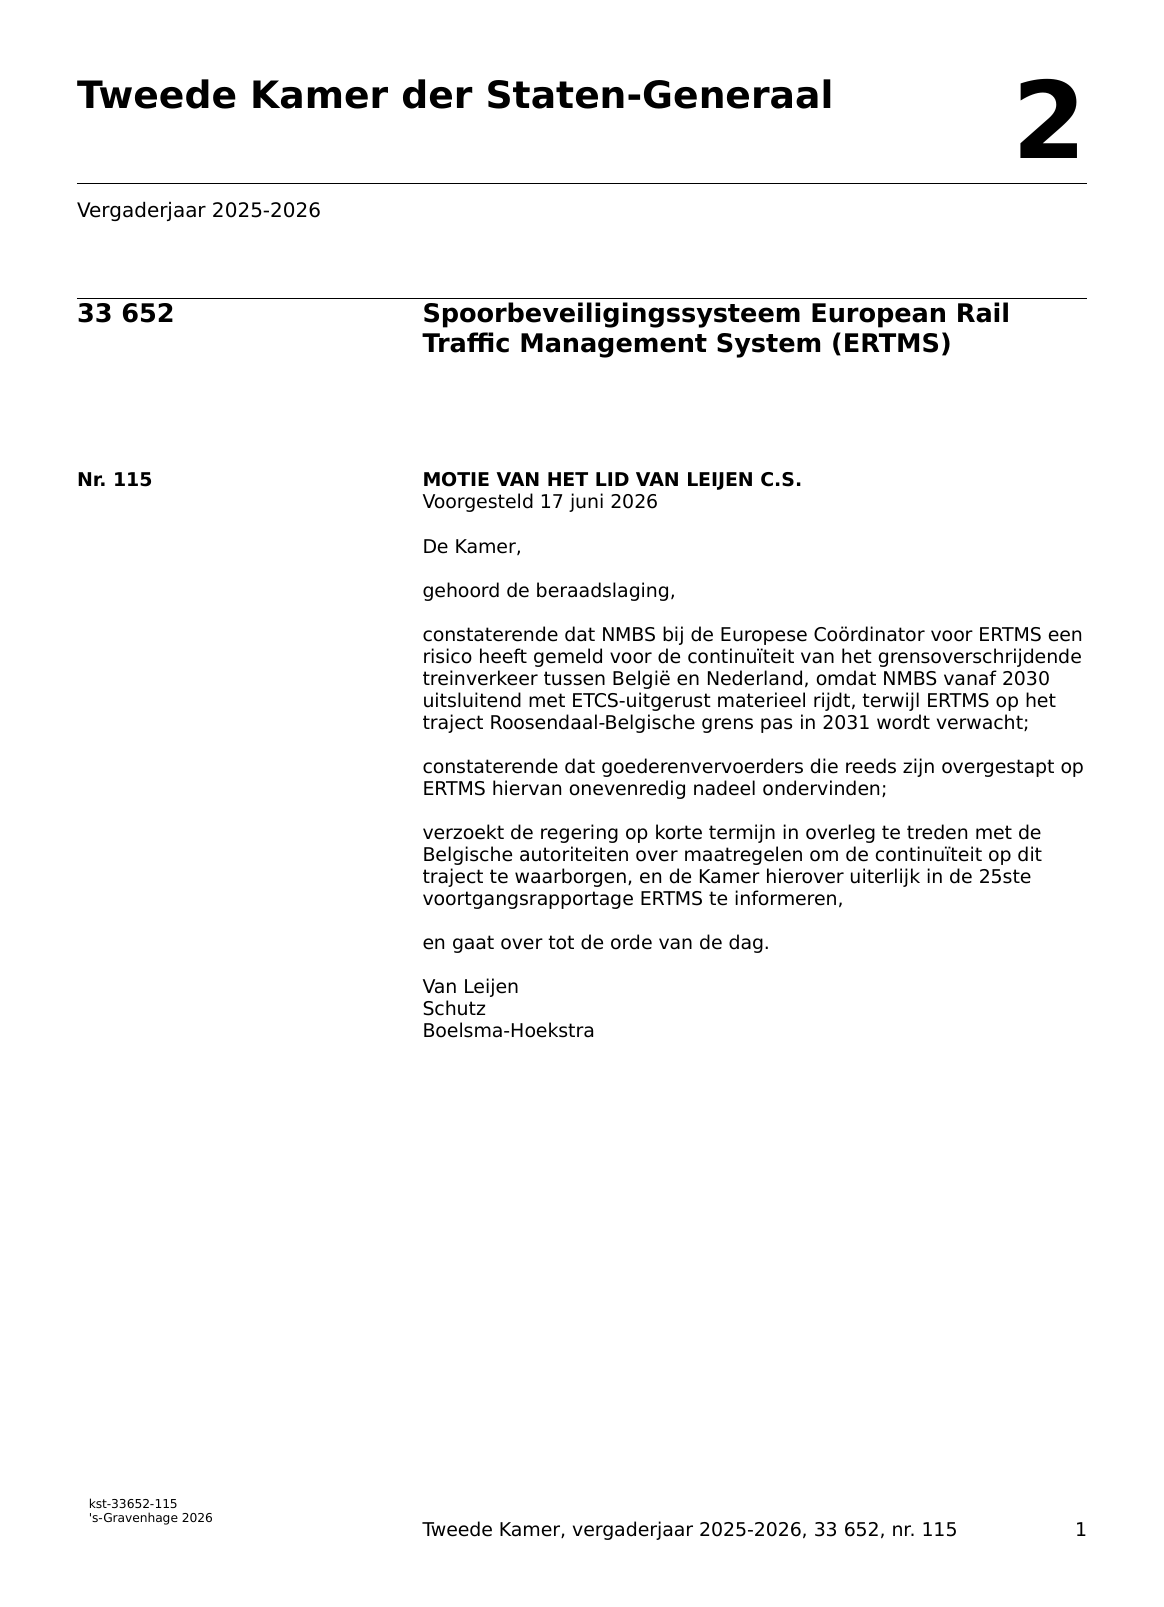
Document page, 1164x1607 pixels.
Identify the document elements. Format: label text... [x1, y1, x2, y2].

subtitle Nr. 115 MOTIE VAN HET LID VAN LEIJEN C.S. [77, 469, 1087, 491]
table_header 2 [886, 59, 1087, 183]
table_cell Vergaderjaar 2025-2026 [77, 184, 1087, 298]
text gehoord de beraadslaging, [422, 580, 1087, 602]
text Boelsma-Hoekstra [422, 1020, 1087, 1042]
text verzoekt de regering op korte termijn in overleg te treden met de Belgische autoriteiten over maatregelen om de continuïteit op dit traject te waarborgen, en de Kamer hierover uiterlijk in de 25ste voortgangsrapportage ERTMS te informeren, [422, 822, 1087, 910]
text De Kamer, [422, 536, 1087, 557]
text Schutz [422, 998, 1087, 1020]
text Voorgesteld 17 juni 2026 [422, 491, 1087, 513]
text kst-33652-115 [88, 1497, 323, 1511]
text constaterende dat NMBS bij de Europese Coördinator voor ERTMS een risico heeft gemeld voor de continuïteit van het grensoverschrijdende treinverkeer tussen België en Nederland, omdat NMBS vanaf 2030 uitsluitend met ETCS-uitgerust materieel rijdt, terwijl ERTMS op het traject Roosendaal-Belgische grens pas in 2031 wordt verwacht; [422, 624, 1087, 734]
text Van Leijen [422, 976, 1087, 998]
text 's-Gravenhage 2026 [88, 1511, 323, 1525]
text en gaat over tot de orde van de dag. [422, 932, 1087, 954]
subtitle 33 652 Spoorbeveiligingssysteem European Rail Traffic Management System (ERTMS) [77, 299, 1087, 358]
table_header Tweede Kamer der Staten-Generaal [77, 59, 886, 183]
text constaterende dat goederenvervoerders die reeds zijn overgestapt op ERTMS hiervan onevenredig nadeel ondervinden; [422, 756, 1087, 800]
